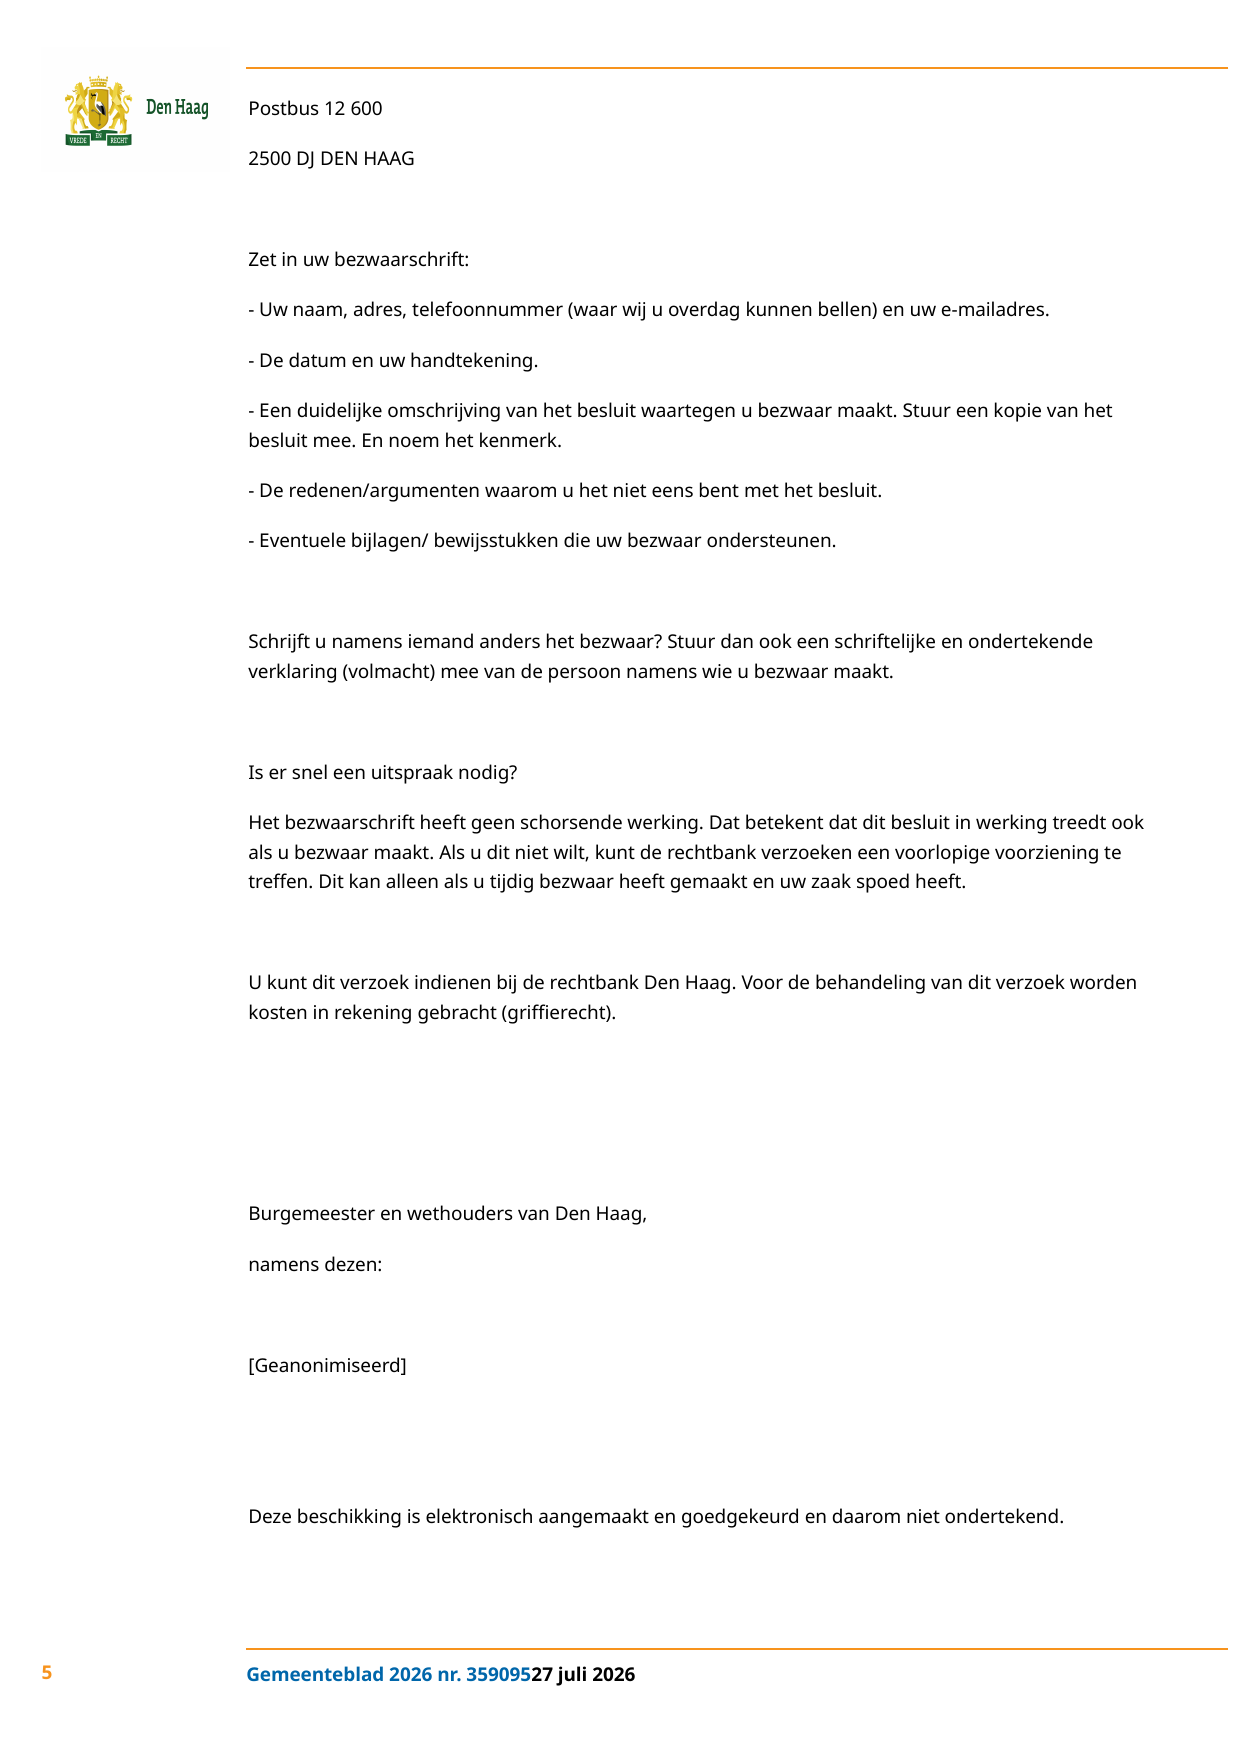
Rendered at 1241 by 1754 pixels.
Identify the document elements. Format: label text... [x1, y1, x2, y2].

text [Geanonimiseerd] [248, 1352, 1152, 1378]
text U kunt dit verzoek indienen bij de rechtbank Den Haag. Voor de behandeling van dit verzoek worden kosten in rekening gebracht (griffierecht). [248, 969, 1152, 1025]
text 2500 DJ DEN HAAG [248, 145, 1152, 171]
text namens dezen: [248, 1251, 1152, 1277]
text - De datum en uw handtekening. [248, 347, 1152, 373]
text - Uw naam, adres, telefoonnummer (waar wij u overdag kunnen bellen) en uw e-mailadres. [248, 296, 1152, 322]
text Burgemeester en wethouders van Den Haag, [248, 1201, 1152, 1226]
text Het bezwaarschrift heeft geen schorsende werking. Dat betekent dat dit besluit in werking treedt ook als u bezwaar maakt. Als u dit niet wilt, kunt de rechtbank verzoeken een voorlopige voorziening te treffen. Dit kan alleen als u tijdig bezwaar heeft gemaakt en uw zaak spoed heeft. [248, 809, 1152, 894]
text - Een duidelijke omschrijving van het besluit waartegen u bezwaar maakt. Stuur een kopie van het besluit mee. En noem het kenmerk. [248, 397, 1152, 453]
text Postbus 12 600 [248, 95, 1152, 121]
text Is er snel een uitspraak nodig? [248, 759, 1152, 785]
text Schrijft u namens iemand anders het bezwaar? Stuur dan ook een schriftelijke en ondertekende verklaring (volmacht) mee van de persoon namens wie u bezwaar maakt. [248, 628, 1152, 684]
text - De redenen/argumenten waarom u het niet eens bent met het besluit. [248, 477, 1152, 503]
text Zet in uw bezwaarschrift: [248, 246, 1152, 272]
picture [41, 47, 231, 172]
text Deze beschikking is elektronisch aangemaakt en goedgekeurd en daarom niet ondertekend. [248, 1503, 1152, 1529]
text - Eventuele bijlagen/ bewijsstukken die uw bezwaar ondersteunen. [248, 528, 1152, 553]
